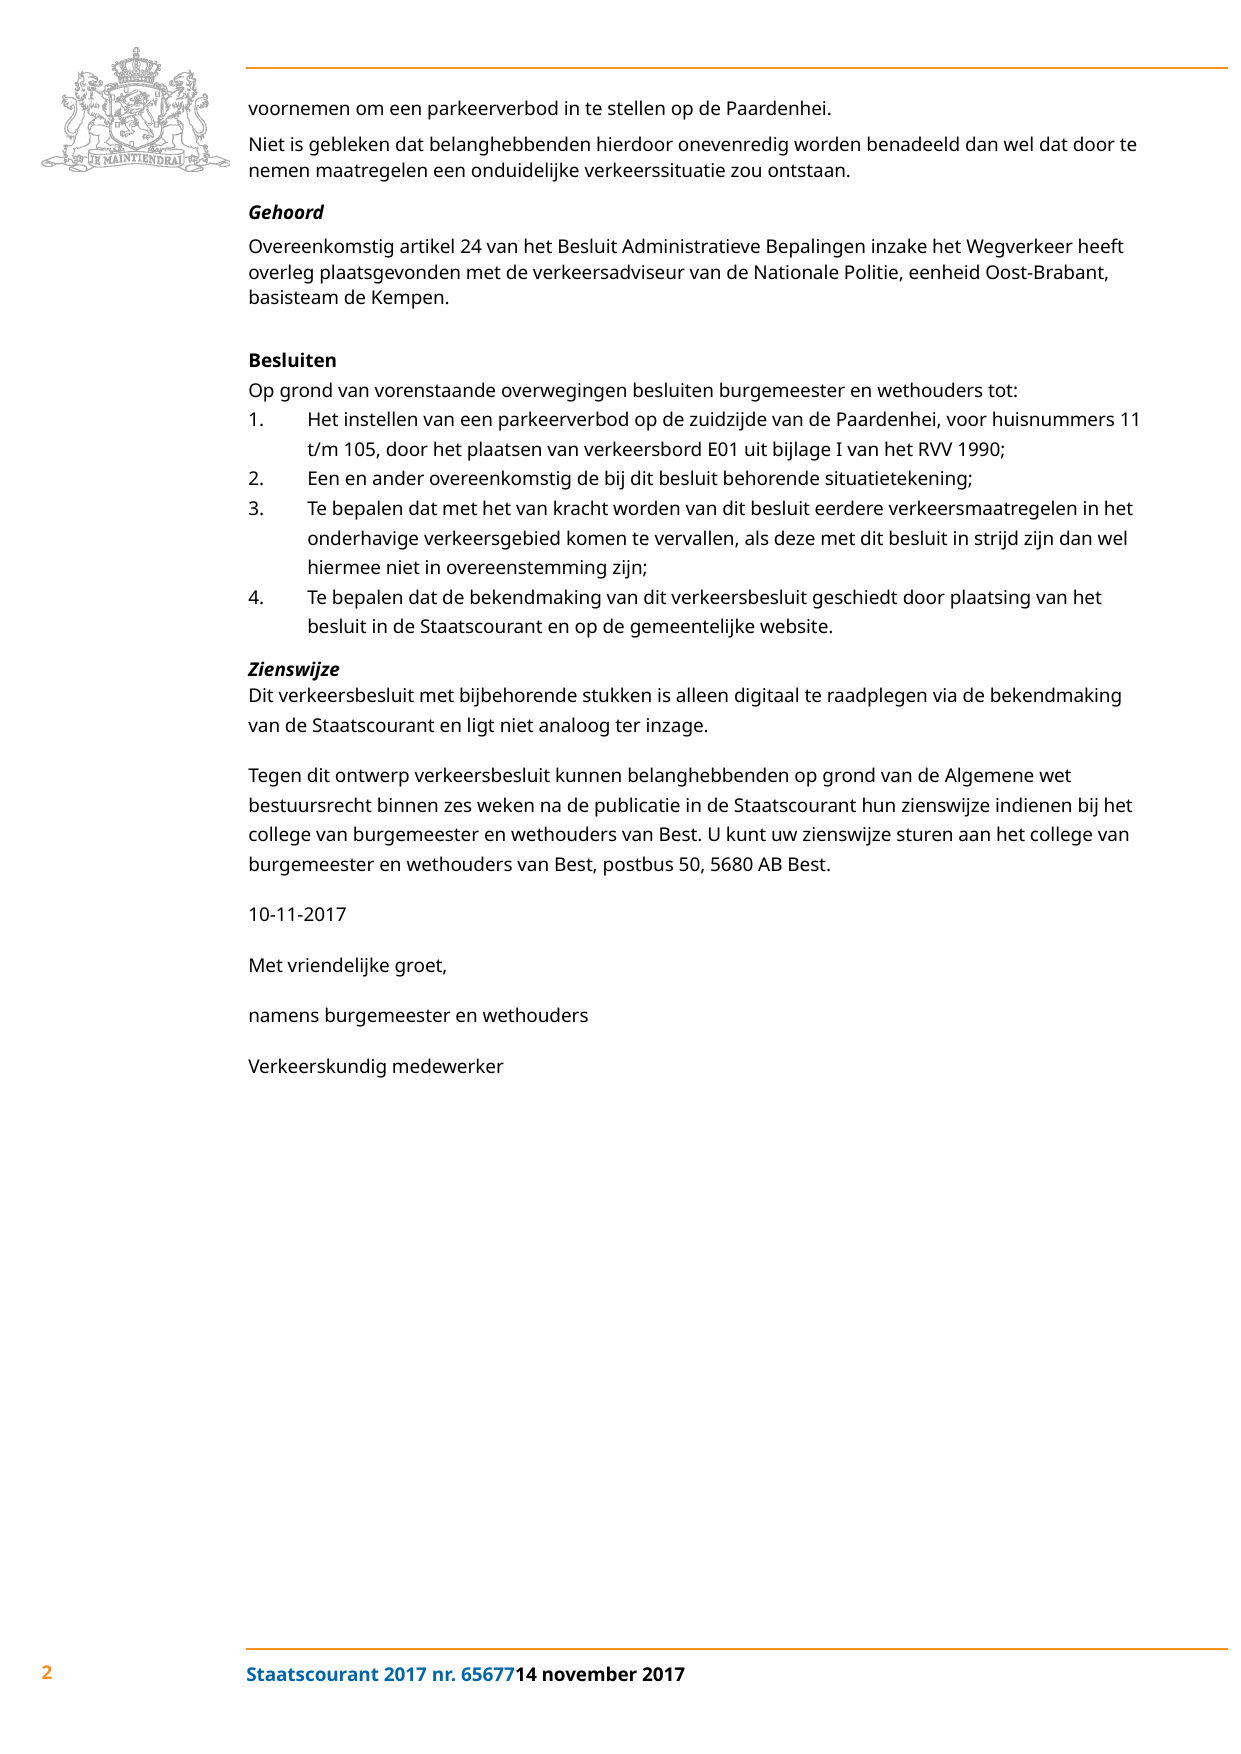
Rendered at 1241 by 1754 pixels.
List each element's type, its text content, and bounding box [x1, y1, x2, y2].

text Dit verkeersbesluit met bijbehorende stukken is alleen digitaal te raadplegen via de bekendmaking van de Staatscourant en ligt niet analoog ter inzage. [248, 682, 1152, 738]
text Niet is gebleken dat belanghebbenden hierdoor onevenredig worden benadeeld dan wel dat door te nemen maatregelen een onduidelijke verkeerssituatie zou ontstaan. [248, 131, 1152, 183]
text Gehoord [248, 199, 1152, 225]
picture [41, 47, 231, 172]
text Besluiten [248, 347, 1152, 373]
text Zienswijze [248, 657, 1152, 682]
text Op grond van vorenstaande overwegingen besluiten burgemeester en wethouders tot: [248, 377, 1152, 403]
text Tegen dit ontwerp verkeersbesluit kunnen belanghebbenden op grond van de Algemene wet bestuursrecht binnen zes weken na de publicatie in de Staatscourant hun zienswijze indienen bij het college van burgemeester en wethouders van Best. U kunt uw zienswijze sturen aan het college van burgemeester en wethouders van Best, postbus 50, 5680 AB Best. [248, 762, 1152, 877]
text Met vriendelijke groet, [248, 952, 1152, 978]
list Te bepalen dat met het van kracht worden van dit besluit eerdere verkeersmaatregelen in het onderhavige verkeersgebied komen te vervallen, als deze met dit besluit in strijd zijn dan wel hiermee niet in overeenstemming zijn; [248, 495, 1152, 580]
text Overeenkomstig artikel 24 van het Besluit Administratieve Bepalingen inzake het Wegverkeer heeft overleg plaatsgevonden met de verkeersadviseur van de Nationale Politie, eenheid Oost-Brabant, basisteam de Kempen. [248, 233, 1152, 310]
text Verkeerskundig medewerker [248, 1053, 1152, 1078]
text namens burgemeester en wethouders [248, 1002, 1152, 1028]
list Het instellen van een parkeerverbod op de zuidzijde van de Paardenhei, voor huisnummers 11 t/m 105, door het plaatsen van verkeersbord E01 uit bijlage I van het RVV 1990; [248, 406, 1152, 462]
list Een en ander overeenkomstig de bij dit besluit behorende situatietekening; [248, 466, 1152, 491]
list Te bepalen dat de bekendmaking van dit verkeersbesluit geschiedt door plaatsing van het besluit in de Staatscourant en op de gemeentelijke website. [248, 584, 1152, 639]
text 10-11-2017 [248, 902, 1152, 927]
text voornemen om een parkeerverbod in te stellen op de Paardenhei. [248, 95, 1152, 121]
